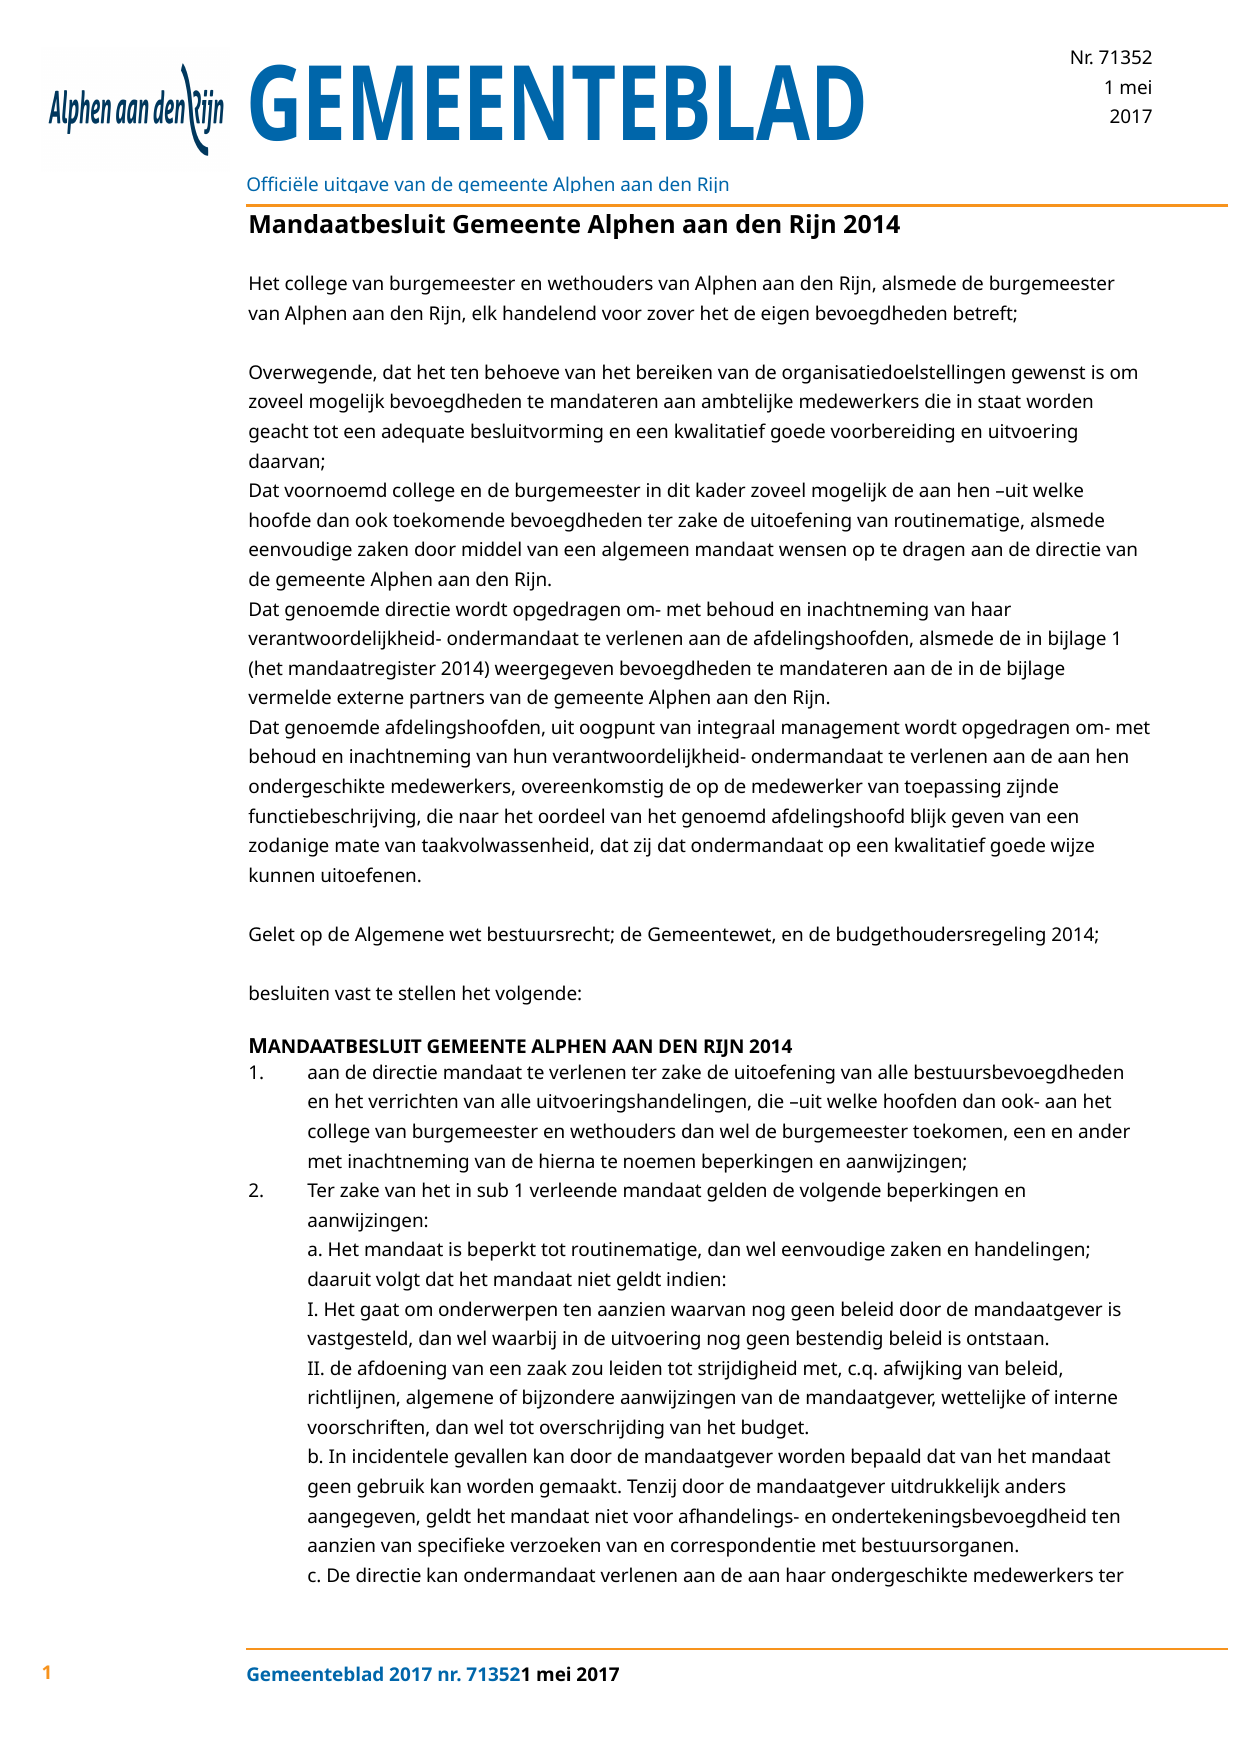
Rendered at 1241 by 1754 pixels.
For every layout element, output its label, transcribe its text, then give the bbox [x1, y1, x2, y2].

text besluiten vast te stellen het volgende: [248, 980, 1152, 1006]
text MANDAATBESLUIT GEMEENTE ALPHEN AAN DEN RIJN 2014 [248, 1031, 1152, 1059]
list a. Het mandaat is beperkt tot routinematige, dan wel eenvoudige zaken en handelingen; daaruit volgt dat het mandaat niet geldt indien: [248, 1237, 1152, 1292]
list c. De directie kan ondermandaat verlenen aan de aan haar ondergeschikte medewerkers ter [248, 1562, 1152, 1588]
text Dat genoemde directie wordt opgedragen om- met behoud en inachtneming van haar verantwoordelijkheid- ondermandaat te verlenen aan de afdelingshoofden, alsmede de in bijlage 1 (het mandaatregister 2014) weergegeven bevoegdheden te mandateren aan de in de bijlage vermelde externe partners van de gemeente Alphen aan den Rijn. [248, 596, 1152, 710]
picture [41, 47, 231, 172]
text Het college van burgemeester en wethouders van Alphen aan den Rijn, alsmede de burgemeester van Alphen aan den Rijn, elk handelend voor zover het de eigen bevoegdheden betreft; [248, 270, 1152, 326]
text Dat genoemde afdelingshoofden, uit oogpunt van integraal management wordt opgedragen om- met behoud en inachtneming van hun verantwoordelijkheid- ondermandaat te verlenen aan de aan hen ondergeschikte medewerkers, overeenkomstig de op de medewerker van toepassing zijnde functiebeschrijving, die naar het oordeel van het genoemd afdelingshoofd blijk geven van een zodanige mate van taakvolwassenheid, dat zij dat ondermandaat op een kwalitatief goede wijze kunnen uitoefenen. [248, 714, 1152, 888]
text Gelet op de Algemene wet bestuursrecht; de Gemeentewet, en de budgethoudersregeling 2014; [248, 921, 1152, 947]
text Dat voornoemd college en de burgemeester in dit kader zoveel mogelijk de aan hen –uit welke hoofde dan ook toekomende bevoegdheden ter zake de uitoefening van routinematige, alsmede eenvoudige zaken door middel van een algemeen mandaat wensen op te dragen aan de directie van de gemeente Alphen aan den Rijn. [248, 477, 1152, 592]
list aan de directie mandaat te verlenen ter zake de uitoefening van alle bestuursbevoegdheden en het verrichten van alle uitvoeringshandelingen, die –uit welke hoofden dan ook- aan het college van burgemeester en wethouders dan wel de burgemeester toekomen, een en ander met inachtneming van de hierna te noemen beperkingen en aanwijzingen; [248, 1059, 1152, 1174]
list II. de afdoening van een zaak zou leiden tot strijdigheid met, c.q. afwijking van beleid, richtlijnen, algemene of bijzondere aanwijzingen van de mandaatgever, wettelijke of interne voorschriften, dan wel tot overschrijding van het budget. [248, 1355, 1152, 1440]
text Mandaatbesluit Gemeente Alphen aan den Rijn 2014 [248, 207, 1152, 241]
list Ter zake van het in sub 1 verleende mandaat gelden de volgende beperkingen en aanwijzingen: [248, 1177, 1152, 1233]
list I. Het gaat om onderwerpen ten aanzien waarvan nog geen beleid door de mandaatgever is vastgesteld, dan wel waarbij in de uitvoering nog geen bestendig beleid is ontstaan. [248, 1296, 1152, 1351]
list b. In incidentele gevallen kan door de mandaatgever worden bepaald dat van het mandaat geen gebruik kan worden gemaakt. Tenzij door de mandaatgever uitdrukkelijk anders aangegeven, geldt het mandaat niet voor afhandelings- en ondertekeningsbevoegdheid ten aanzien van specifieke verzoeken van en correspondentie met bestuursorganen. [248, 1444, 1152, 1558]
text Overwegende, dat het ten behoeve van het bereiken van de organisatiedoelstellingen gewenst is om zoveel mogelijk bevoegdheden te mandateren aan ambtelijke medewerkers die in staat worden geacht tot een adequate besluitvorming en een kwalitatief goede voorbereiding en uitvoering daarvan; [248, 359, 1152, 473]
